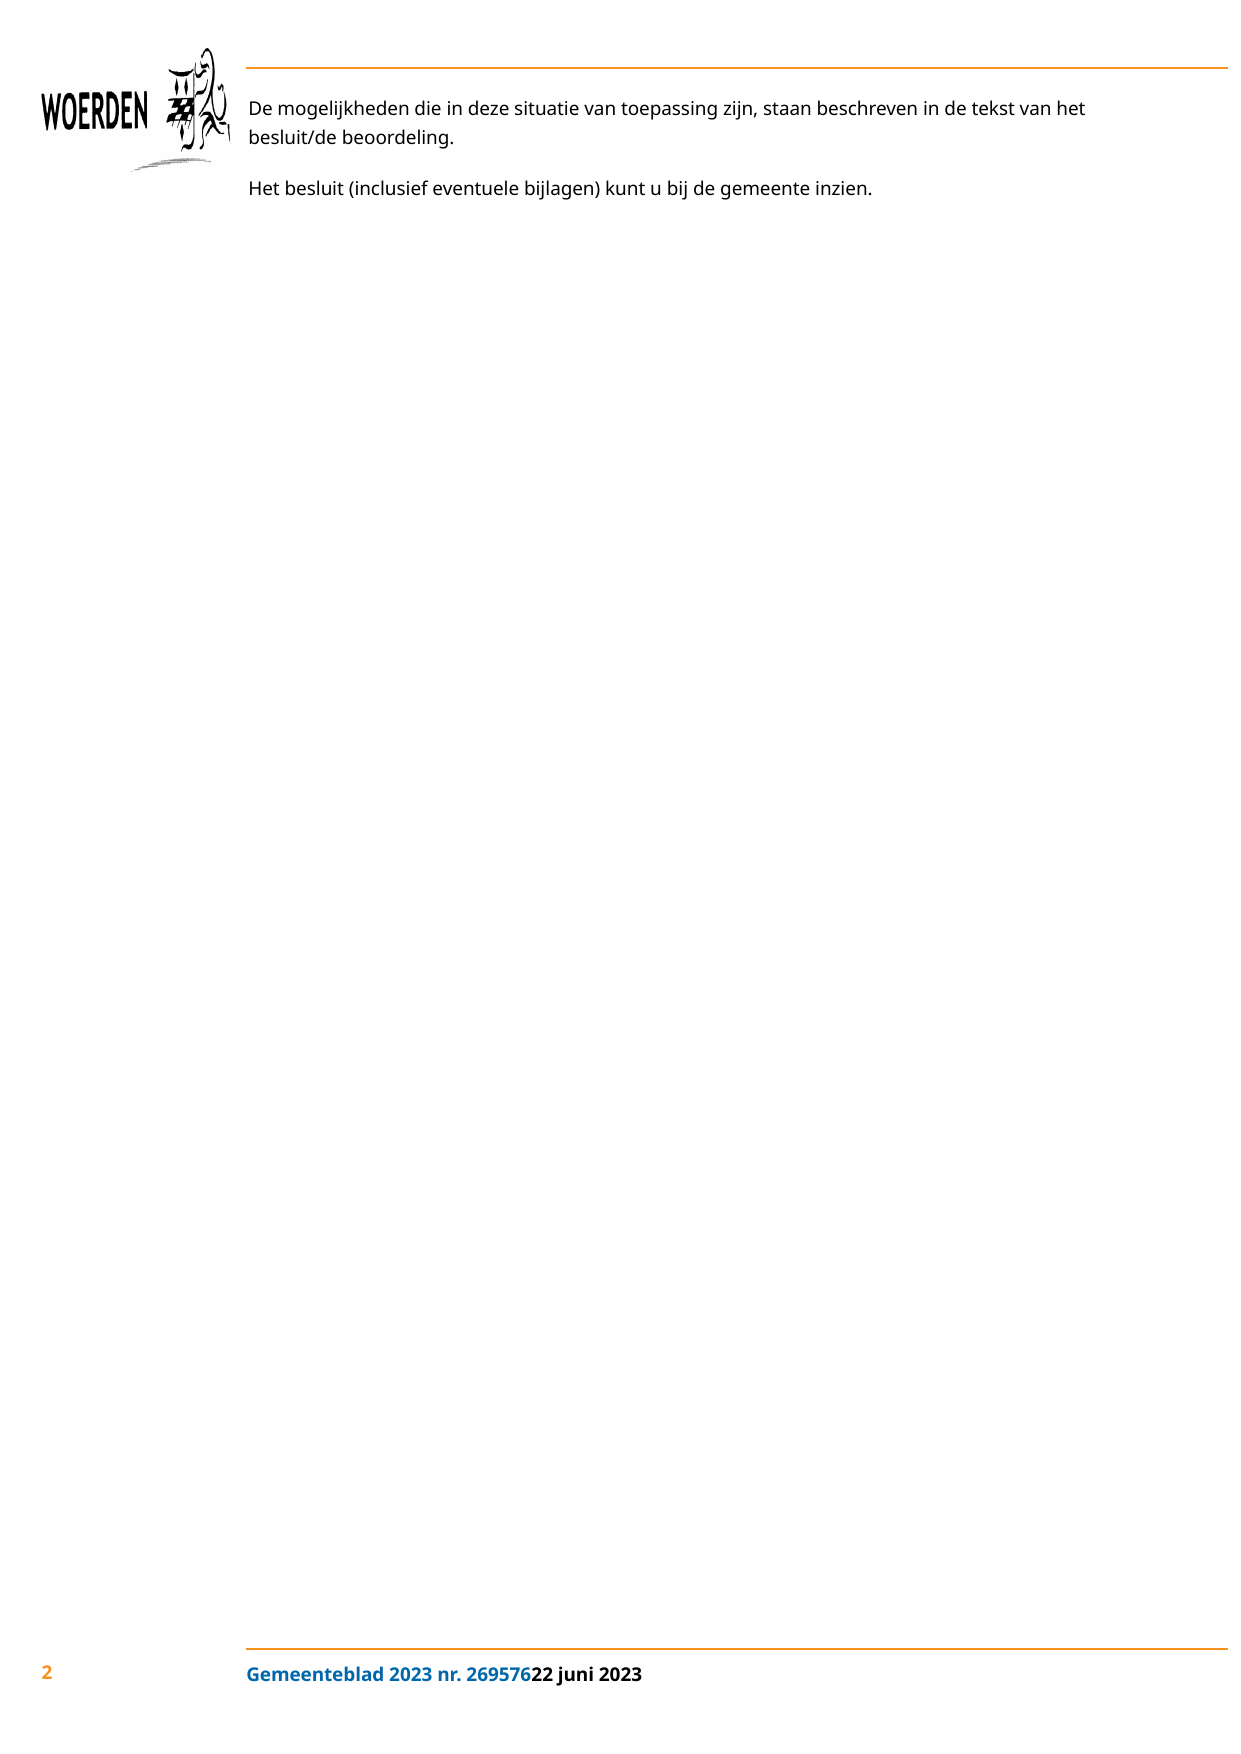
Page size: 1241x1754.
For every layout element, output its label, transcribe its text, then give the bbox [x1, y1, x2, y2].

text De mogelijkheden die in deze situatie van toepassing zijn, staan beschreven in de tekst van het besluit/de beoordeling. [248, 95, 1152, 150]
picture [41, 47, 231, 172]
text Het besluit (inclusief eventuele bijlagen) kunt u bij de gemeente inzien. [248, 175, 1152, 201]
